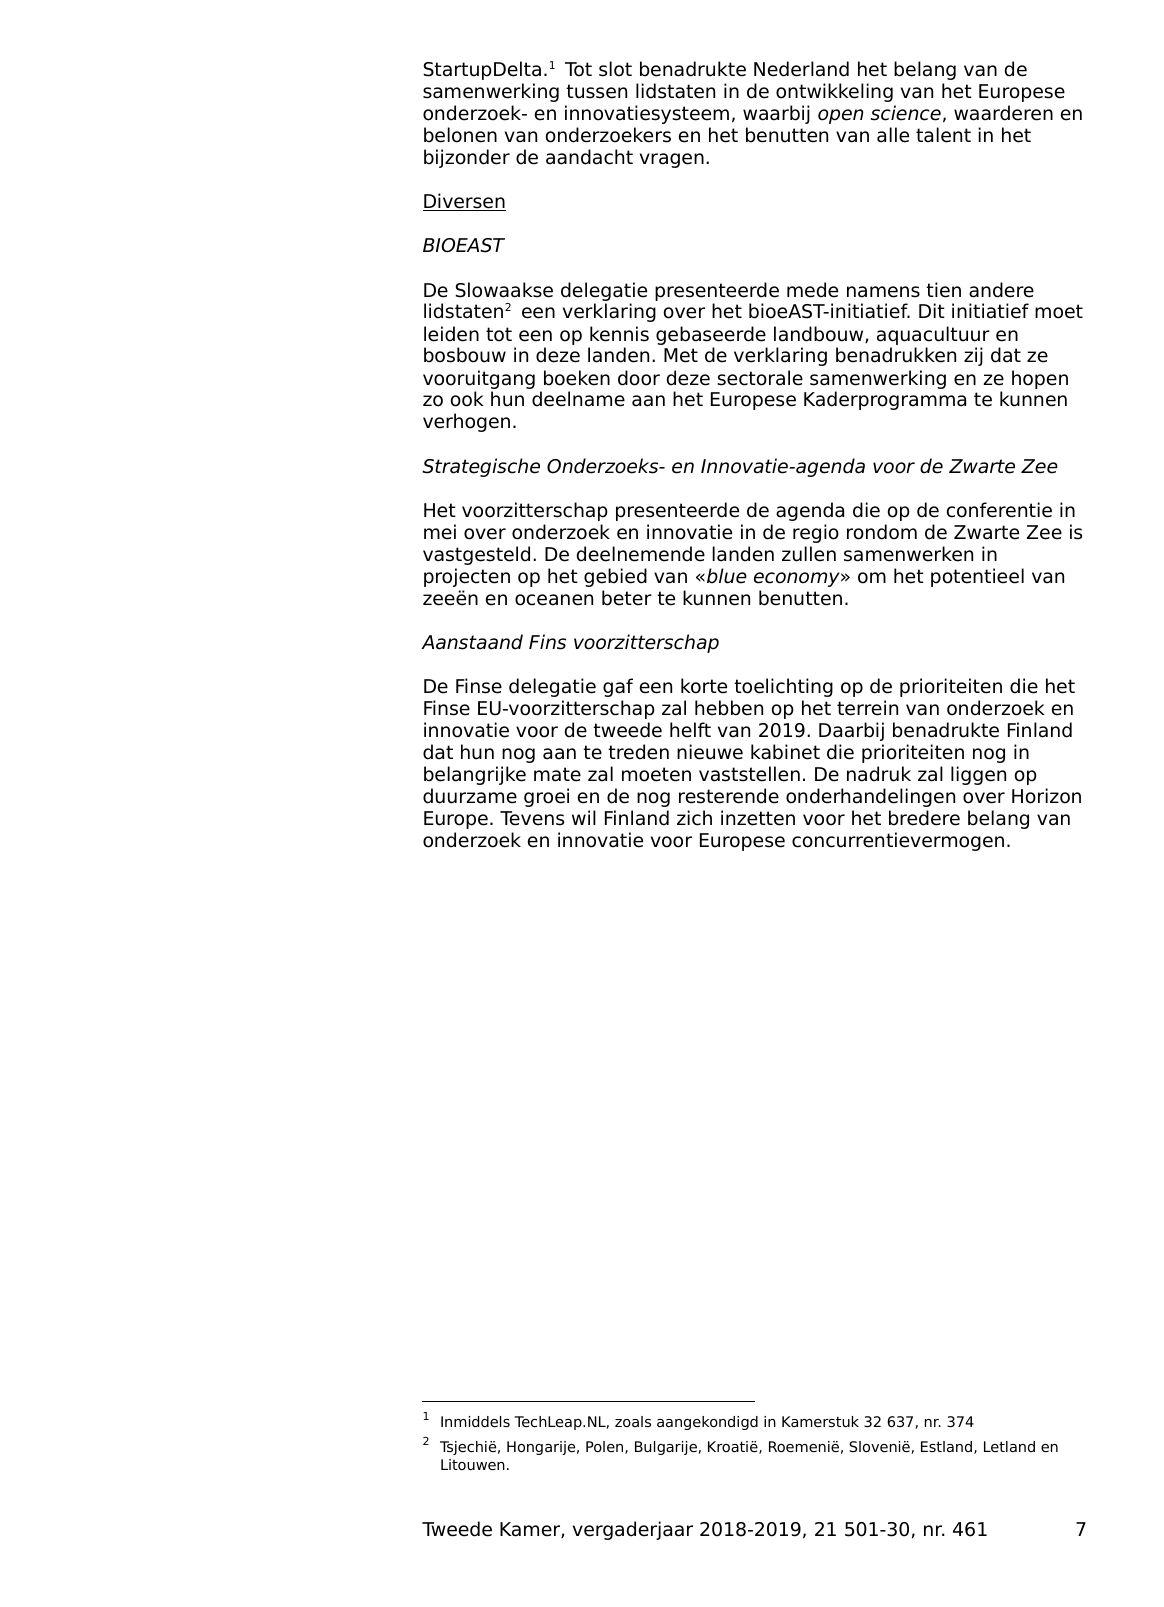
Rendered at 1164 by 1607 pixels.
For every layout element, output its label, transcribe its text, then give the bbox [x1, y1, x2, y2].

subtitle Diversen [422, 191, 1087, 213]
text Het voorzitterschap presenteerde de agenda die op de conferentie in mei over onderzoek en innovatie in de regio rondom de Zwarte Zee is vastgesteld. De deelnemende landen zullen samenwerken in projecten op het gebied van «blue economy» om het potentieel van zeeën en oceanen beter te kunnen benutten. [422, 500, 1087, 609]
subtitle Aanstaand Fins voorzitterschap [422, 632, 1087, 654]
subtitle BIOEAST [422, 235, 1087, 257]
text Inmiddels TechLeap.NL, zoals aangekondigd in Kamerstuk 32 637, nr. 374 [422, 1410, 1087, 1432]
text Tsjechië, Hongarije, Polen, Bulgarije, Kroatië, Roemenië, Slovenië, Estland, Letland en Litouwen. [422, 1435, 1087, 1474]
text De Finse delegatie gaf een korte toelichting op de prioriteiten die het Finse EU-voorzitterschap zal hebben op het terrein van onderzoek en innovatie voor de tweede helft van 2019. Daarbij benadrukte Finland dat hun nog aan te treden nieuwe kabinet die prioriteiten nog in belangrijke mate zal moeten vaststellen. De nadruk zal liggen op duurzame groei en de nog resterende onderhandelingen over Horizon Europe. Tevens wil Finland zich inzetten voor het bredere belang van onderzoek en innovatie voor Europese concurrentievermogen. [422, 676, 1087, 852]
subtitle Strategische Onderzoeks- en Innovatie-agenda voor de Zwarte Zee [422, 456, 1087, 477]
text De Slowaakse delegatie presenteerde mede namens tien andere lidstaten een verklaring over het bioeAST-initiatief. Dit initiatief moet leiden tot een op kennis gebaseerde landbouw, aquacultuur en bosbouw in deze landen. Met de verklaring benadrukken zij dat ze vooruitgang boeken door deze sectorale samenwerking en ze hopen zo ook hun deelname aan het Europese Kaderprogramma te kunnen verhogen. [422, 279, 1087, 433]
text StartupDelta. Tot slot benadrukte Nederland het belang van de samenwerking tussen lidstaten in de ontwikkeling van het Europese onderzoek- en innovatiesysteem, waarbij open science, waarderen en belonen van onderzoekers en het benutten van alle talent in het bijzonder de aandacht vragen. [422, 59, 1087, 169]
